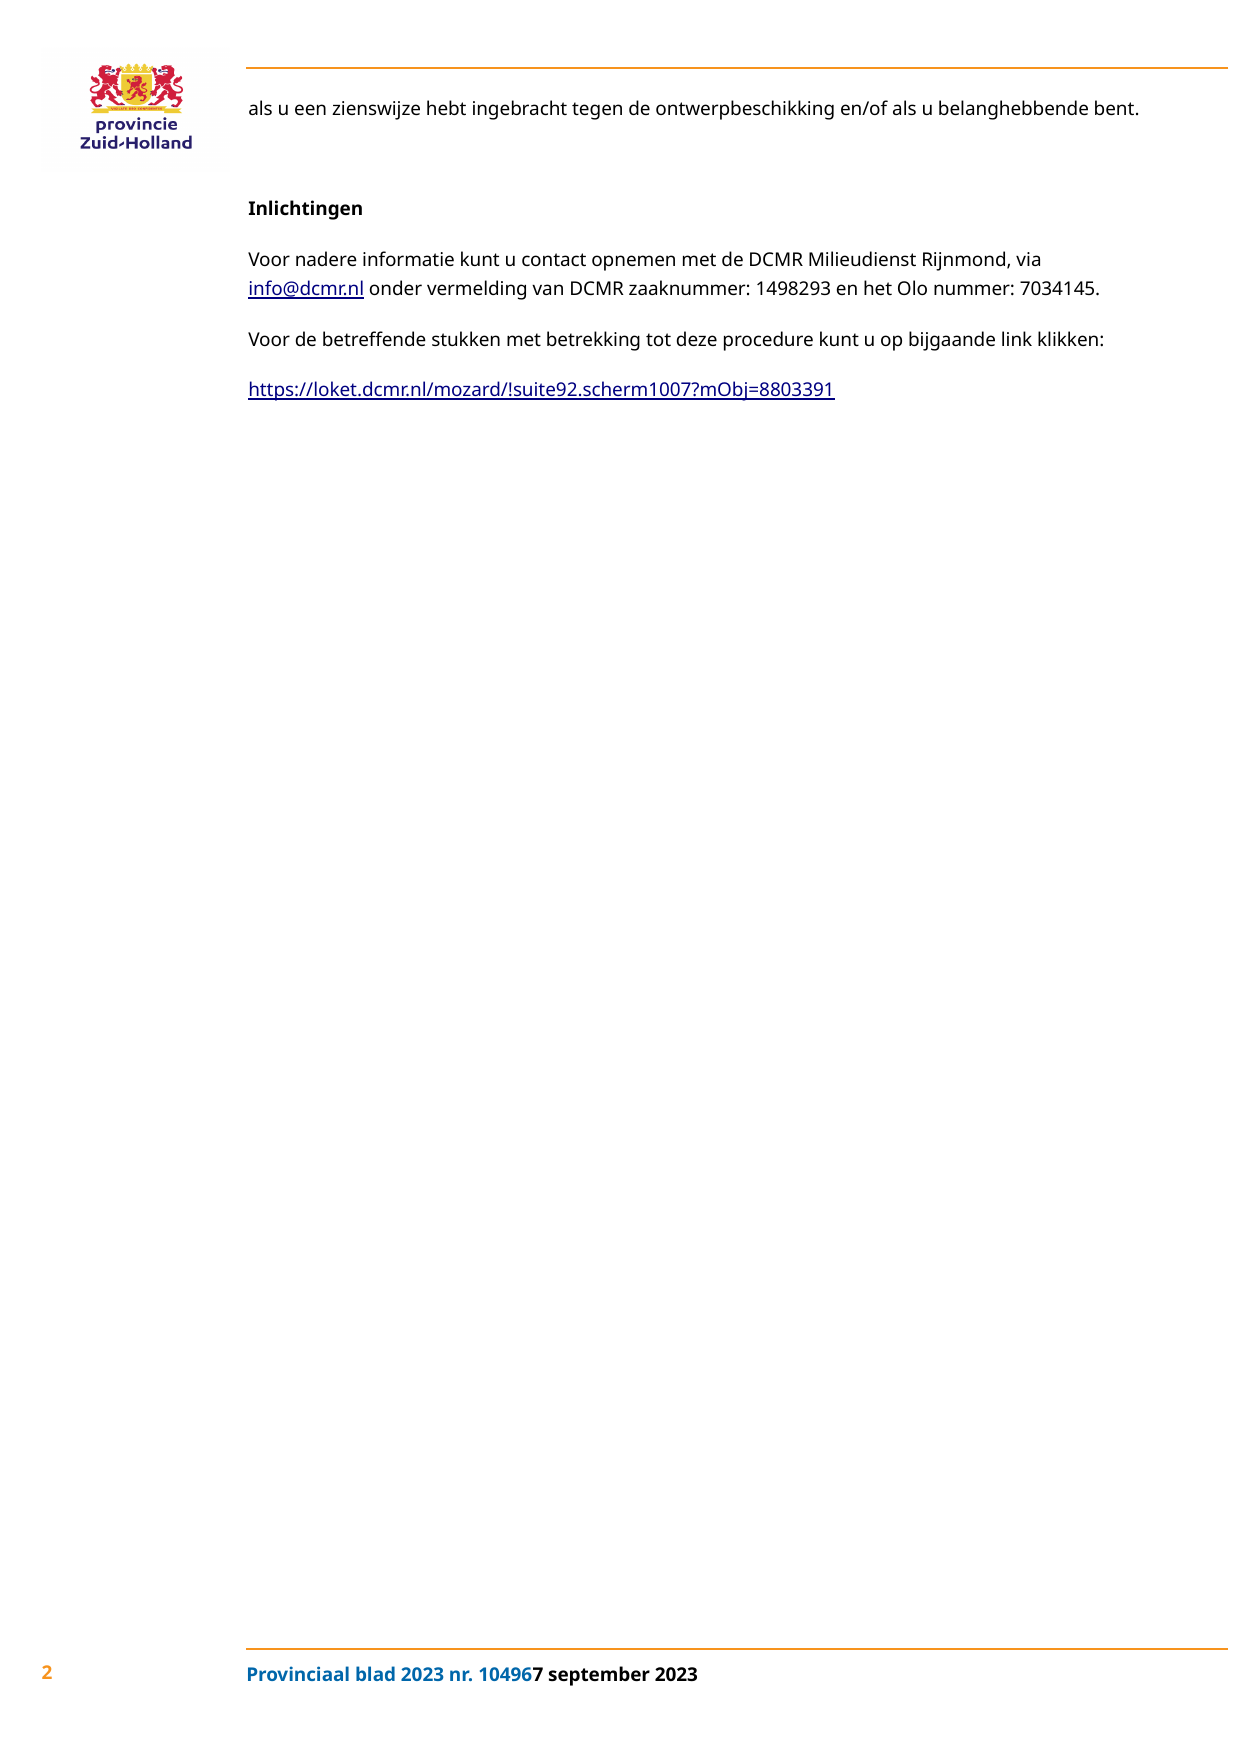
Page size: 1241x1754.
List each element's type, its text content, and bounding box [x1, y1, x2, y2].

text Inlichtingen [248, 196, 1152, 221]
picture [41, 47, 231, 172]
text Voor nadere informatie kunt u contact opnemen met de DCMR Milieudienst Rijnmond, via info@dcmr.nl onder vermelding van DCMR zaaknummer: 1498293 en het Olo nummer: 7034145. [248, 246, 1152, 301]
text als u een zienswijze hebt ingebracht tegen de ontwerpbeschikking en/of als u belanghebbende bent. [248, 95, 1152, 121]
text https://loket.dcmr.nl/mozard/!suite92.scherm1007?mObj=8803391 [248, 376, 1152, 402]
text Voor de betreffende stukken met betrekking tot deze procedure kunt u op bijgaande link klikken: [248, 326, 1152, 352]
